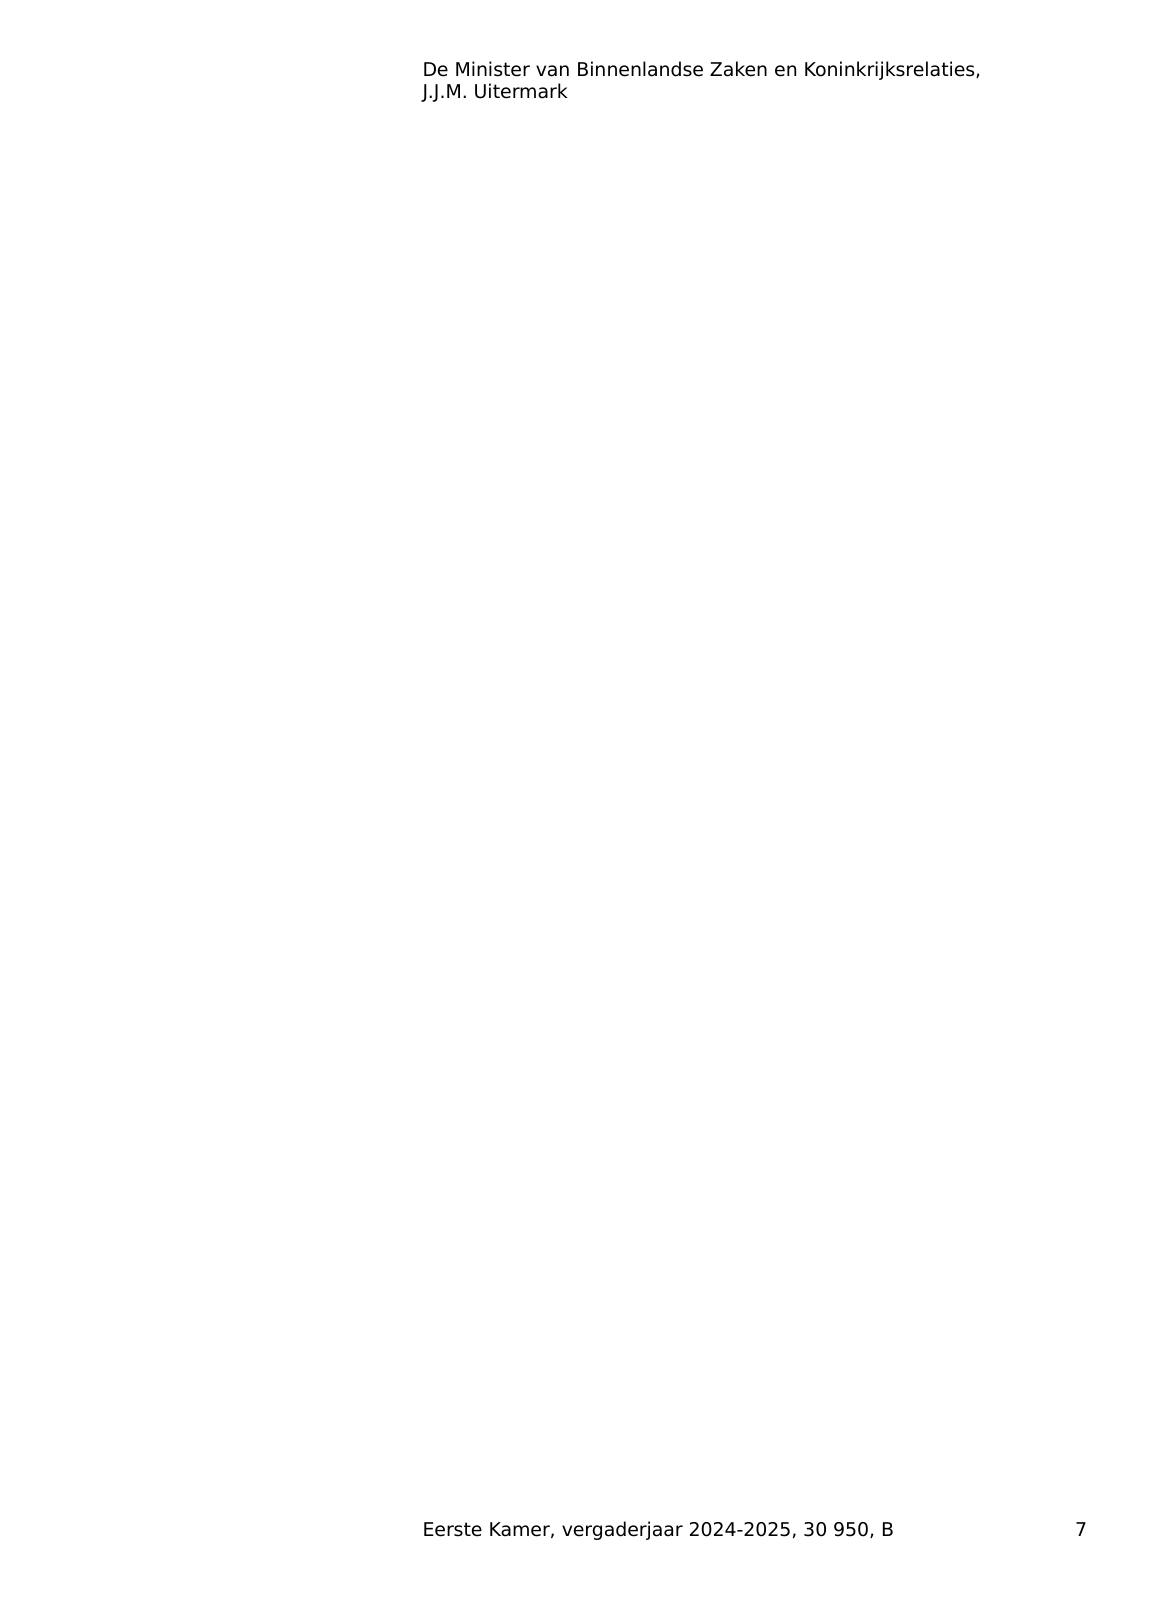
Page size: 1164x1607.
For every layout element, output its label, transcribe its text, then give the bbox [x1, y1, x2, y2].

text De Minister van Binnenlandse Zaken en Koninkrijksrelaties, J.J.M. Uitermark [422, 59, 1087, 103]
